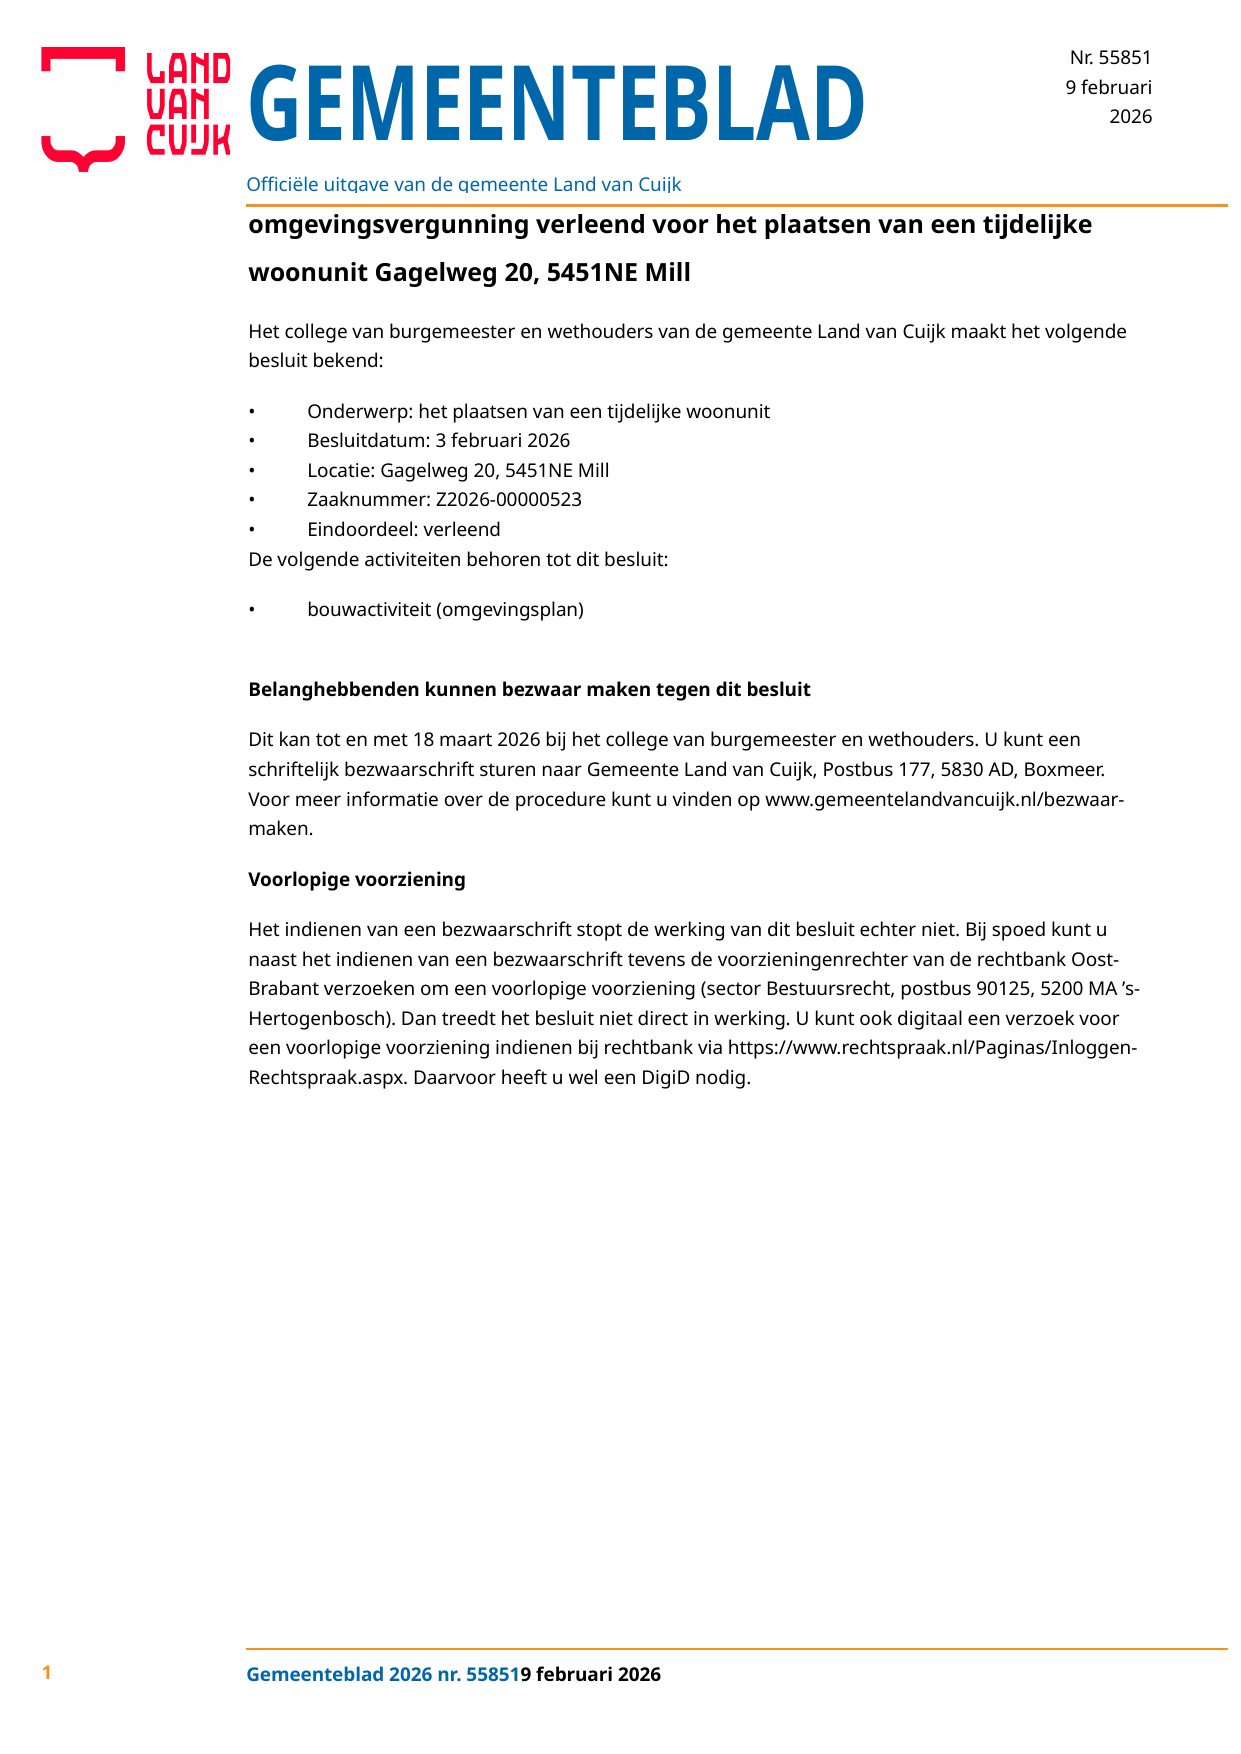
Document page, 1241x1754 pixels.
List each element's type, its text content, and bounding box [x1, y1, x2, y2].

list Zaaknummer: Z2026-00000523 [248, 487, 1152, 512]
list Onderwerp: het plaatsen van een tijdelijke woonunit [248, 398, 1152, 424]
text Het college van burgemeester en wethouders van de gemeente Land van Cuijk maakt het volgende besluit bekend: [248, 318, 1152, 373]
picture [41, 47, 231, 172]
text Belanghebbenden kunnen bezwaar maken tegen dit besluit [248, 676, 1152, 702]
text omgevingsvergunning verleend voor het plaatsen van een tijdelijke woonunit Gagelweg 20, 5451NE Mill [248, 207, 1152, 288]
text Het indienen van een bezwaarschrift stopt de werking van dit besluit echter niet. Bij spoed kunt u naast het indienen van een bezwaarschrift tevens de voorzieningenrechter van de rechtbank Oost-Brabant verzoeken om een voorlopige voorziening (sector Bestuursrecht, postbus 90125, 5200 MA ’s-Hertogenbosch). Dan treedt het besluit niet direct in werking. U kunt ook digitaal een verzoek voor een voorlopige voorziening indienen bij rechtbank via https://www.rechtspraak.nl/Paginas/Inloggen-Rechtspraak.aspx. Daarvoor heeft u wel een DigiD nodig. [248, 916, 1152, 1090]
list bouwactiviteit (omgevingsplan) [248, 596, 1152, 622]
list Locatie: Gagelweg 20, 5451NE Mill [248, 457, 1152, 483]
list Eindoordeel: verleend [248, 516, 1152, 542]
text De volgende activiteiten behoren tot dit besluit: [248, 546, 1152, 572]
text Dit kan tot en met 18 maart 2026 bij het college van burgemeester en wethouders. U kunt een schriftelijk bezwaarschrift sturen naar Gemeente Land van Cuijk, Postbus 177, 5830 AD, Boxmeer. Voor meer informatie over de procedure kunt u vinden op www.gemeentelandvancuijk.nl/bezwaar-maken. [248, 727, 1152, 841]
text Voorlopige voorziening [248, 866, 1152, 892]
list Besluitdatum: 3 februari 2026 [248, 427, 1152, 453]
